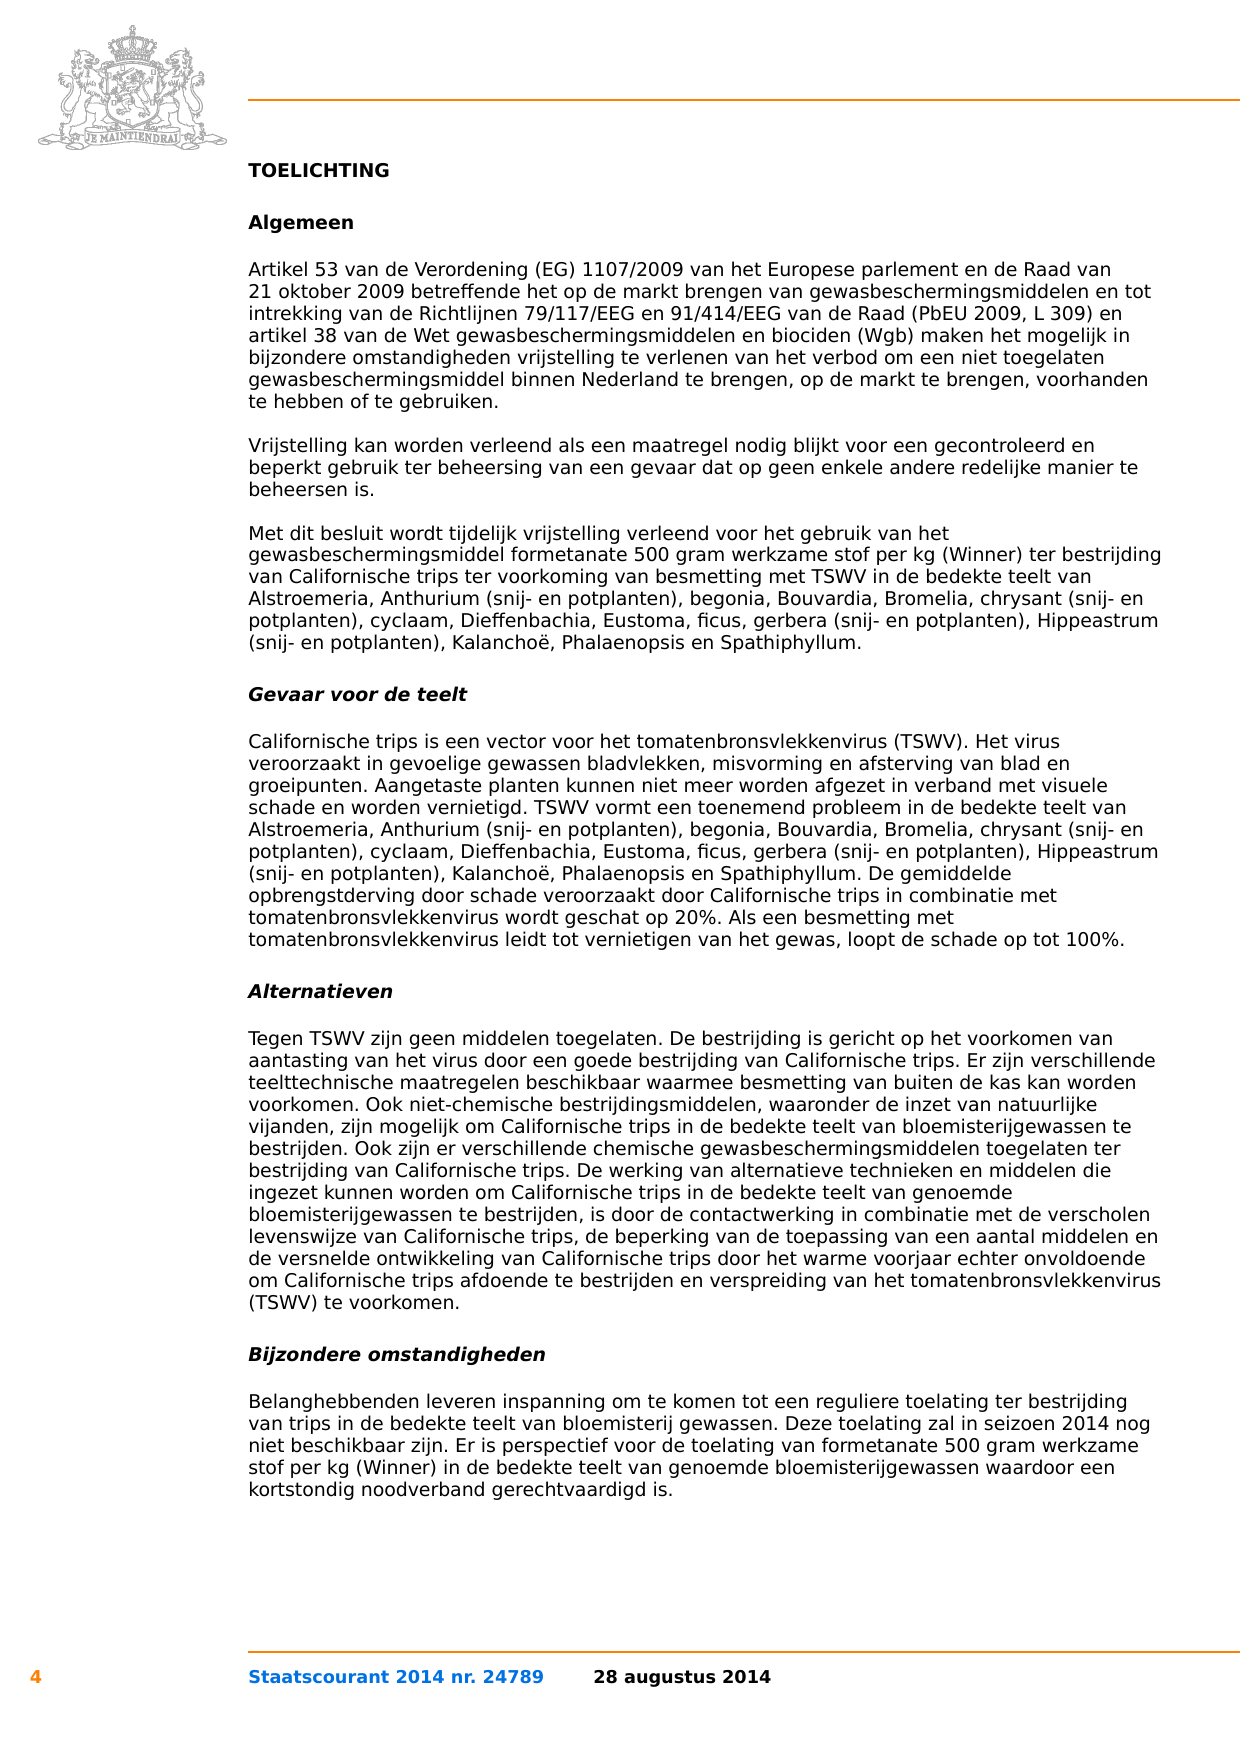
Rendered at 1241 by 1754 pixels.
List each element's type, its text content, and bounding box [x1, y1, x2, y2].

subtitle Bijzondere omstandigheden [248, 1344, 1163, 1366]
text Tegen TSWV zijn geen middelen toegelaten. De bestrijding is gericht op het voorkomen van aantasting van het virus door een goede bestrijding van Californische trips. Er zijn verschillende teelttechnische maatregelen beschikbaar waarmee besmetting van buiten de kas kan worden voorkomen. Ook niet-chemische bestrijdingsmiddelen, waaronder de inzet van natuurlijke vijanden, zijn mogelijk om Californische trips in de bedekte teelt van bloemisterijgewassen te bestrijden. Ook zijn er verschillende chemische gewasbeschermingsmiddelen toegelaten ter bestrijding van Californische trips. De werking van alternatieve technieken en middelen die ingezet kunnen worden om Californische trips in de bedekte teelt van genoemde bloemisterijgewassen te bestrijden, is door de contactwerking in combinatie met de verscholen levenswijze van Californische trips, de beperking van de toepassing van een aantal middelen en de versnelde ontwikkeling van Californische trips door het warme voorjaar echter onvoldoende om Californische trips afdoende te bestrijden en verspreiding van het tomatenbronsvlekkenvirus (TSWV) te voorkomen. [248, 1028, 1163, 1314]
text Vrijstelling kan worden verleend als een maatregel nodig blijkt voor een gecontroleerd en beperkt gebruik ter beheersing van een gevaar dat op geen enkele andere redelijke manier te beheersen is. [248, 434, 1163, 501]
subtitle TOELICHTING [248, 160, 1163, 182]
text Belanghebbenden leveren inspanning om te komen tot een reguliere toelating ter bestrijding van trips in de bedekte teelt van bloemisterij gewassen. Deze toelating zal in seizoen 2014 nog niet beschikbaar zijn. Er is perspectief voor de toelating van formetanate 500 gram werkzame stof per kg (Winner) in de bedekte teelt van genoemde bloemisterijgewassen waardoor een kortstondig noodverband gerechtvaardigd is. [248, 1391, 1163, 1501]
subtitle Alternatieven [248, 981, 1163, 1003]
subtitle Gevaar voor de teelt [248, 684, 1163, 706]
text Met dit besluit wordt tijdelijk vrijstelling verleend voor het gebruik van het gewasbeschermingsmiddel formetanate 500 gram werkzame stof per kg (Winner) ter bestrijding van Californische trips ter voorkoming van besmetting met TSWV in de bedekte teelt van Alstroemeria, Anthurium (snij- en potplanten), begonia, Bouvardia, Bromelia, chrysant (snij- en potplanten), cyclaam, Dieffenbachia, Eustoma, ficus, gerbera (snij- en potplanten), Hippeastrum (snij- en potplanten), Kalanchoë, Phalaenopsis en Spathiphyllum. [248, 522, 1163, 654]
text Artikel 53 van de Verordening (EG) 1107/2009 van het Europese parlement en de Raad van 21 oktober 2009 betreffende het op de markt brengen van gewasbeschermingsmiddelen en tot intrekking van de Richtlijnen 79/117/EEG en 91/414/EEG van de Raad (PbEU 2009, L 309) en artikel 38 van de Wet gewasbeschermingsmiddelen en biociden (Wgb) maken het mogelijk in bijzondere omstandigheden vrijstelling te verlenen van het verbod om een niet toegelaten gewasbeschermingsmiddel binnen Nederland te brengen, op de markt te brengen, voorhanden te hebben of te gebruiken. [248, 259, 1163, 413]
picture [38, 25, 227, 150]
subtitle Algemeen [248, 212, 1163, 234]
text Californische trips is een vector voor het tomatenbronsvlekkenvirus (TSWV). Het virus veroorzaakt in gevoelige gewassen bladvlekken, misvorming en afsterving van blad en groeipunten. Aangetaste planten kunnen niet meer worden afgezet in verband met visuele schade en worden vernietigd. TSWV vormt een toenemend probleem in de bedekte teelt van Alstroemeria, Anthurium (snij- en potplanten), begonia, Bouvardia, Bromelia, chrysant (snij- en potplanten), cyclaam, Dieffenbachia, Eustoma, ficus, gerbera (snij- en potplanten), Hippeastrum (snij- en potplanten), Kalanchoë, Phalaenopsis en Spathiphyllum. De gemiddelde opbrengstderving door schade veroorzaakt door Californische trips in combinatie met tomatenbronsvlekkenvirus wordt geschat op 20%. Als een besmetting met tomatenbronsvlekkenvirus leidt tot vernietigen van het gewas, loopt de schade op tot 100%. [248, 731, 1163, 951]
